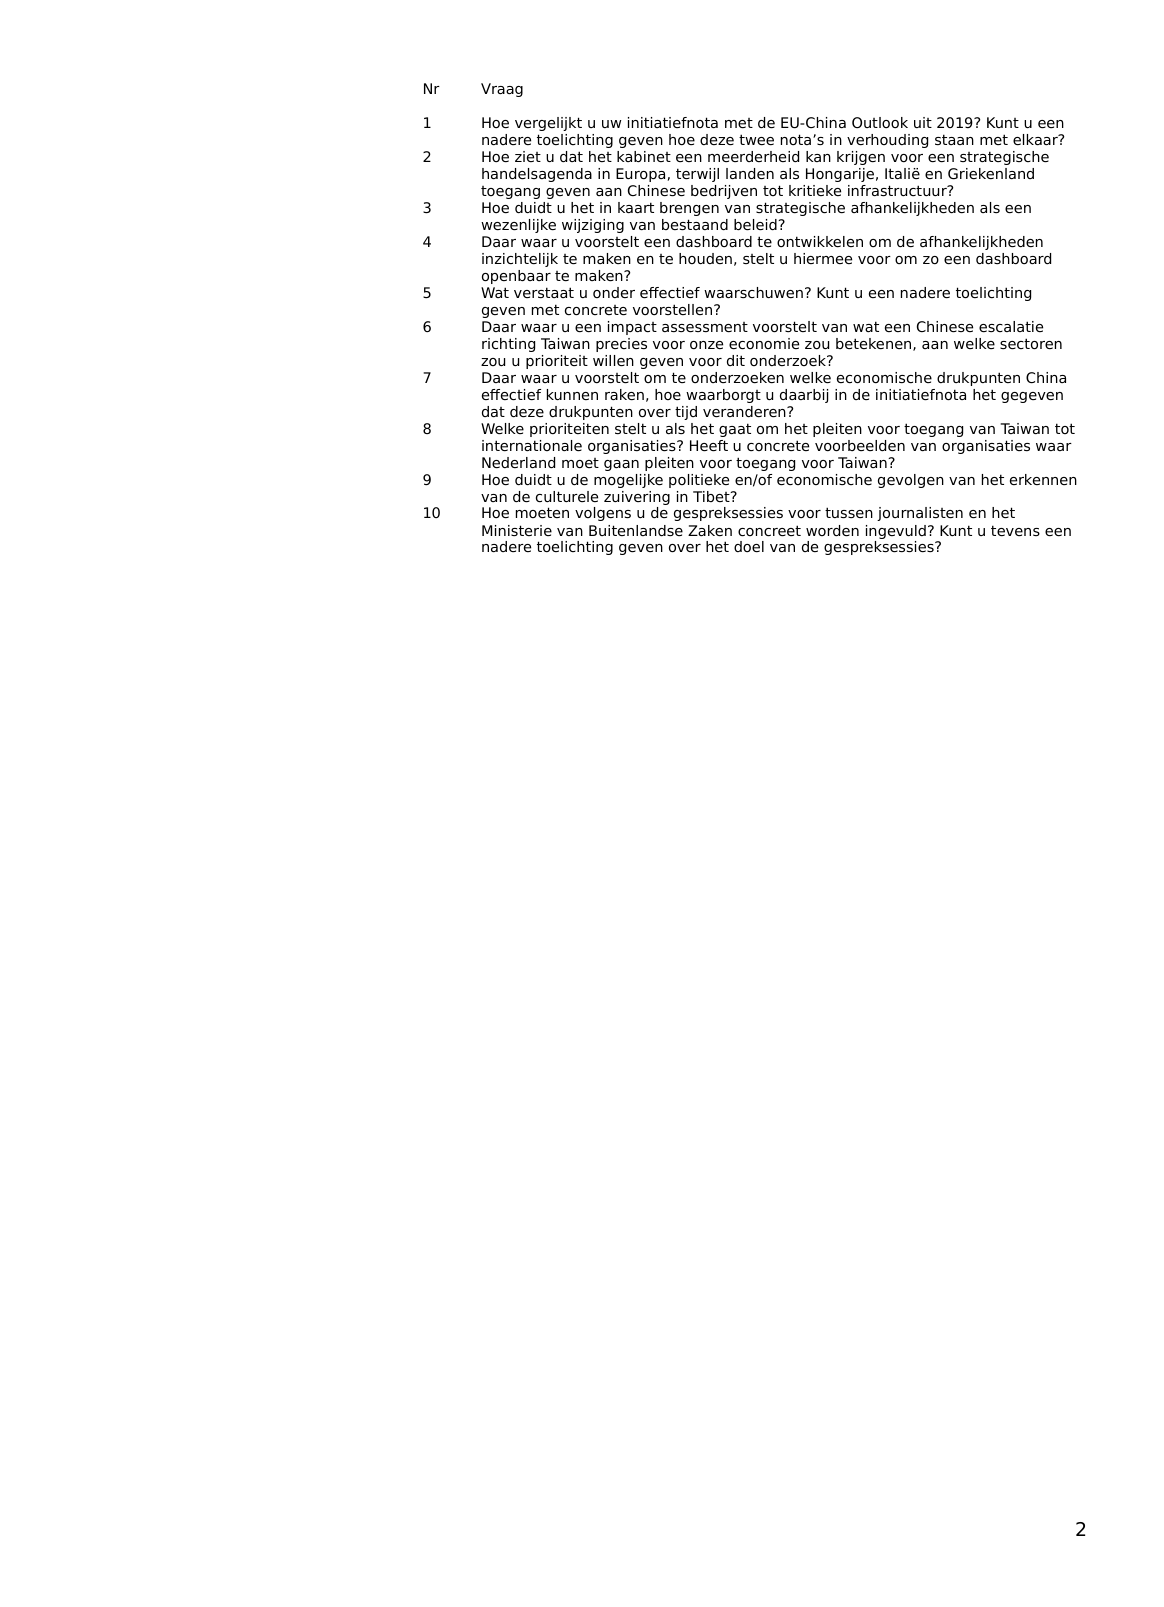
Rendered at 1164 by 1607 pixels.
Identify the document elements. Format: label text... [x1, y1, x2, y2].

table_cell Daar waar u voorstelt een dashboard te ontwikkelen om de afhankelijkheden inzichtelijk te maken en te houden, stelt u hiermee voor om zo een dashboard openbaar te maken? [475, 234, 1087, 285]
table_cell Welke prioriteiten stelt u als het gaat om het pleiten voor toegang van Taiwan tot internationale organisaties? Heeft u concrete voorbeelden van organisaties waar Nederland moet gaan pleiten voor toegang voor Taiwan? [475, 421, 1087, 471]
table_cell Hoe duidt u het in kaart brengen van strategische afhankelijkheden als een wezenlijke wijziging van bestaand beleid? [475, 200, 1087, 234]
table_cell [422, 98, 475, 115]
table_header Vraag [475, 81, 1087, 98]
table_cell [475, 98, 1087, 115]
table_cell 1 [422, 115, 475, 149]
table_cell Daar waar u voorstelt om te onderzoeken welke economische drukpunten China effectief kunnen raken, hoe waarborgt u daarbij in de initiatiefnota het gegeven dat deze drukpunten over tijd veranderen? [475, 370, 1087, 421]
table_cell Hoe duidt u de mogelijke politieke en/of economische gevolgen van het erkennen van de culturele zuivering in Tibet? [475, 471, 1087, 505]
table_cell Daar waar u een impact assessment voorstelt van wat een Chinese escalatie richting Taiwan precies voor onze economie zou betekenen, aan welke sectoren zou u prioriteit willen geven voor dit onderzoek? [475, 319, 1087, 369]
table_cell 8 [422, 421, 475, 471]
table_cell 10 [422, 505, 475, 556]
table_cell Hoe ziet u dat het kabinet een meerderheid kan krijgen voor een strategische handelsagenda in Europa, terwijl landen als Hongarije, Italië en Griekenland toegang geven aan Chinese bedrijven tot kritieke infrastructuur? [475, 149, 1087, 200]
table_cell 6 [422, 319, 475, 369]
table_cell 2 [422, 149, 475, 200]
table_cell 5 [422, 285, 475, 319]
table_cell Hoe moeten volgens u de gespreksessies voor tussen journalisten en het Ministerie van Buitenlandse Zaken concreet worden ingevuld? Kunt u tevens een nadere toelichting geven over het doel van de gespreksessies? [475, 505, 1087, 556]
table_cell Hoe vergelijkt u uw initiatiefnota met de EU-China Outlook uit 2019? Kunt u een nadere toelichting geven hoe deze twee nota’s in verhouding staan met elkaar? [475, 115, 1087, 149]
table_cell 4 [422, 234, 475, 285]
table_cell 3 [422, 200, 475, 234]
table_cell 7 [422, 370, 475, 421]
table_cell Wat verstaat u onder effectief waarschuwen? Kunt u een nadere toelichting geven met concrete voorstellen? [475, 285, 1087, 319]
table_header Nr [422, 81, 475, 98]
table_cell 9 [422, 471, 475, 505]
